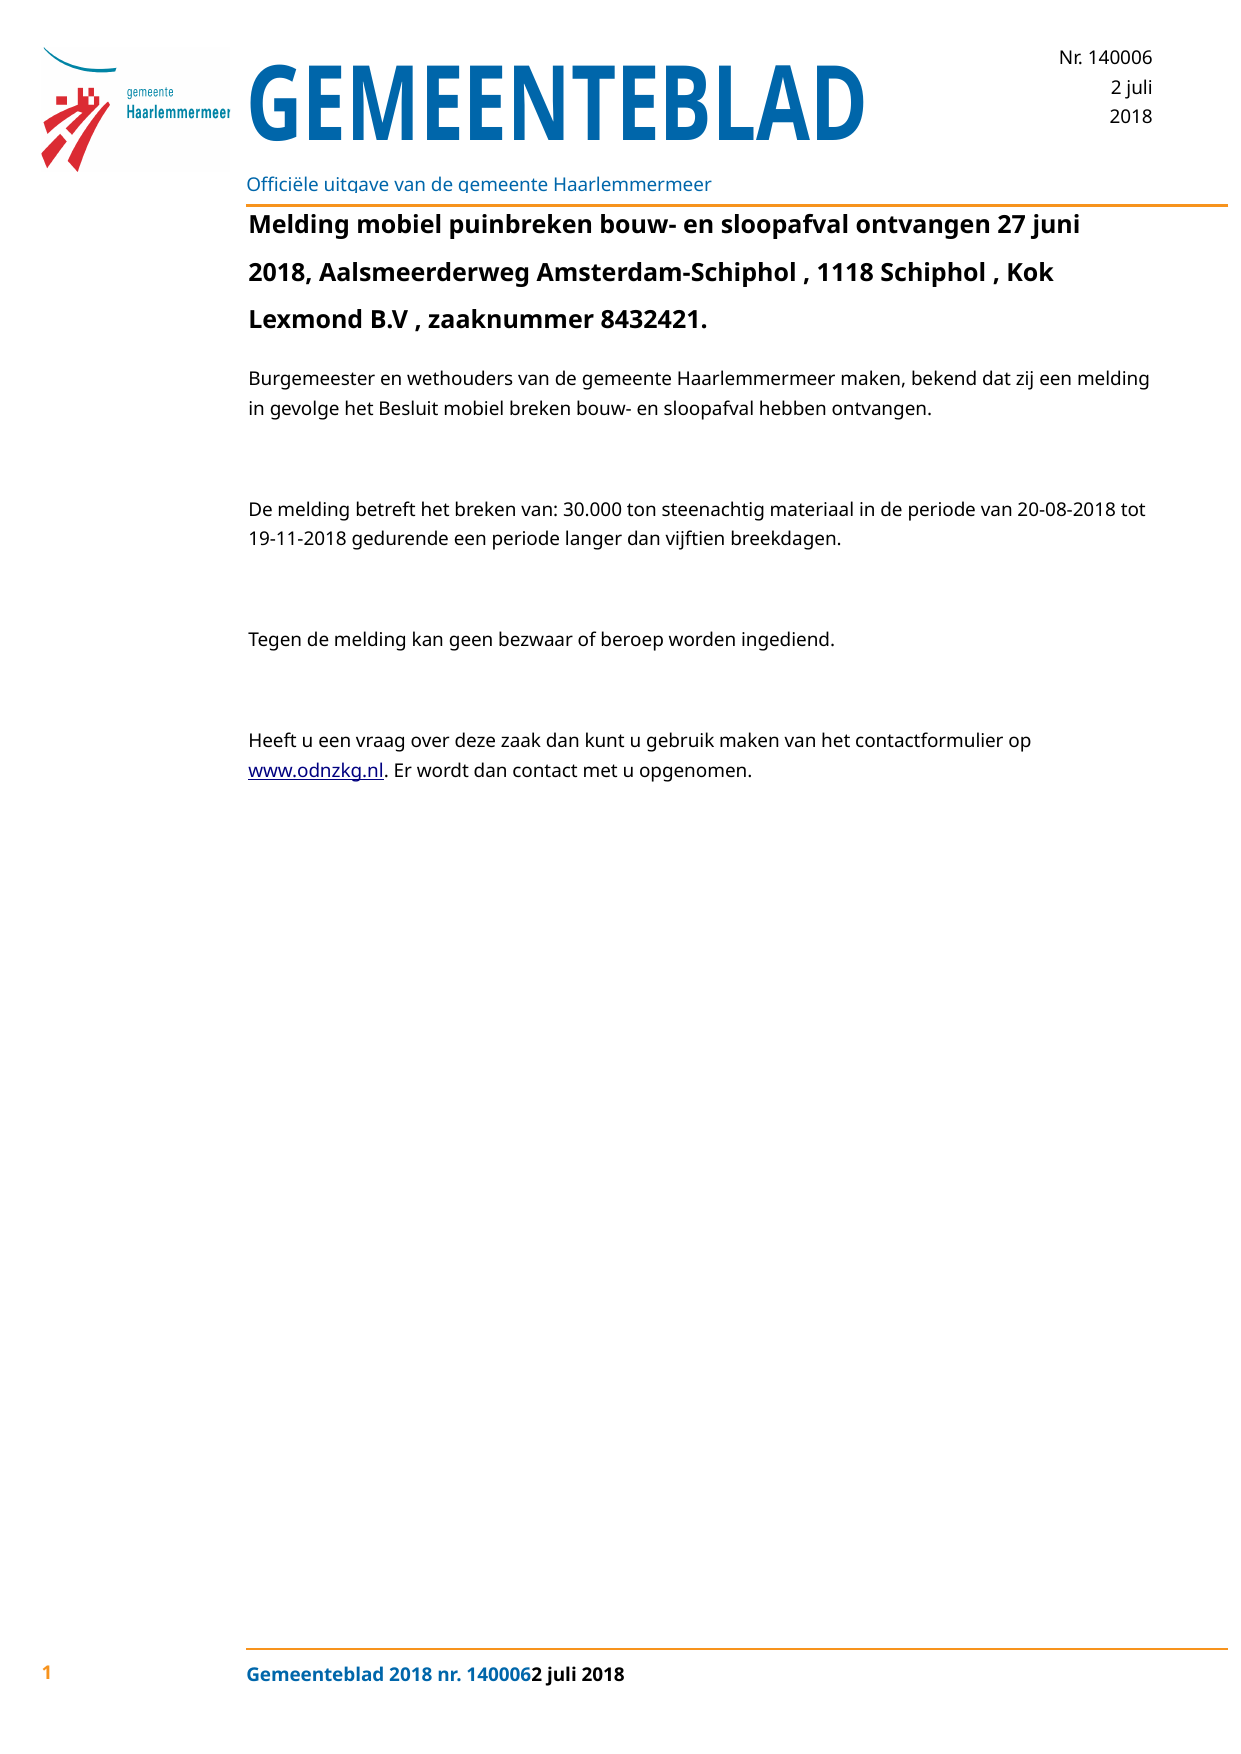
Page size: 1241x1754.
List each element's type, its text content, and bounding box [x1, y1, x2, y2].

text Heeft u een vraag over deze zaak dan kunt u gebruik maken van het contactformulier op www.odnzkg.nl. Er wordt dan contact met u opgenomen. [248, 727, 1152, 782]
picture [41, 47, 231, 172]
text Tegen de melding kan geen bezwaar of beroep worden ingediend. [248, 626, 1152, 652]
text Burgemeester en wethouders van de gemeente Haarlemmermeer maken, bekend dat zij een melding in gevolge het Besluit mobiel breken bouw- en sloopafval hebben ontvangen. [248, 366, 1152, 421]
text De melding betreft het breken van: 30.000 ton steenachtig materiaal in de periode van 20-08-2018 tot 19-11-2018 gedurende een periode langer dan vijftien breekdagen. [248, 496, 1152, 551]
text Melding mobiel puinbreken bouw- en sloopafval ontvangen 27 juni 2018, Aalsmeerderweg Amsterdam-Schiphol , 1118 Schiphol , Kok Lexmond B.V , zaaknummer 8432421. [248, 207, 1152, 336]
